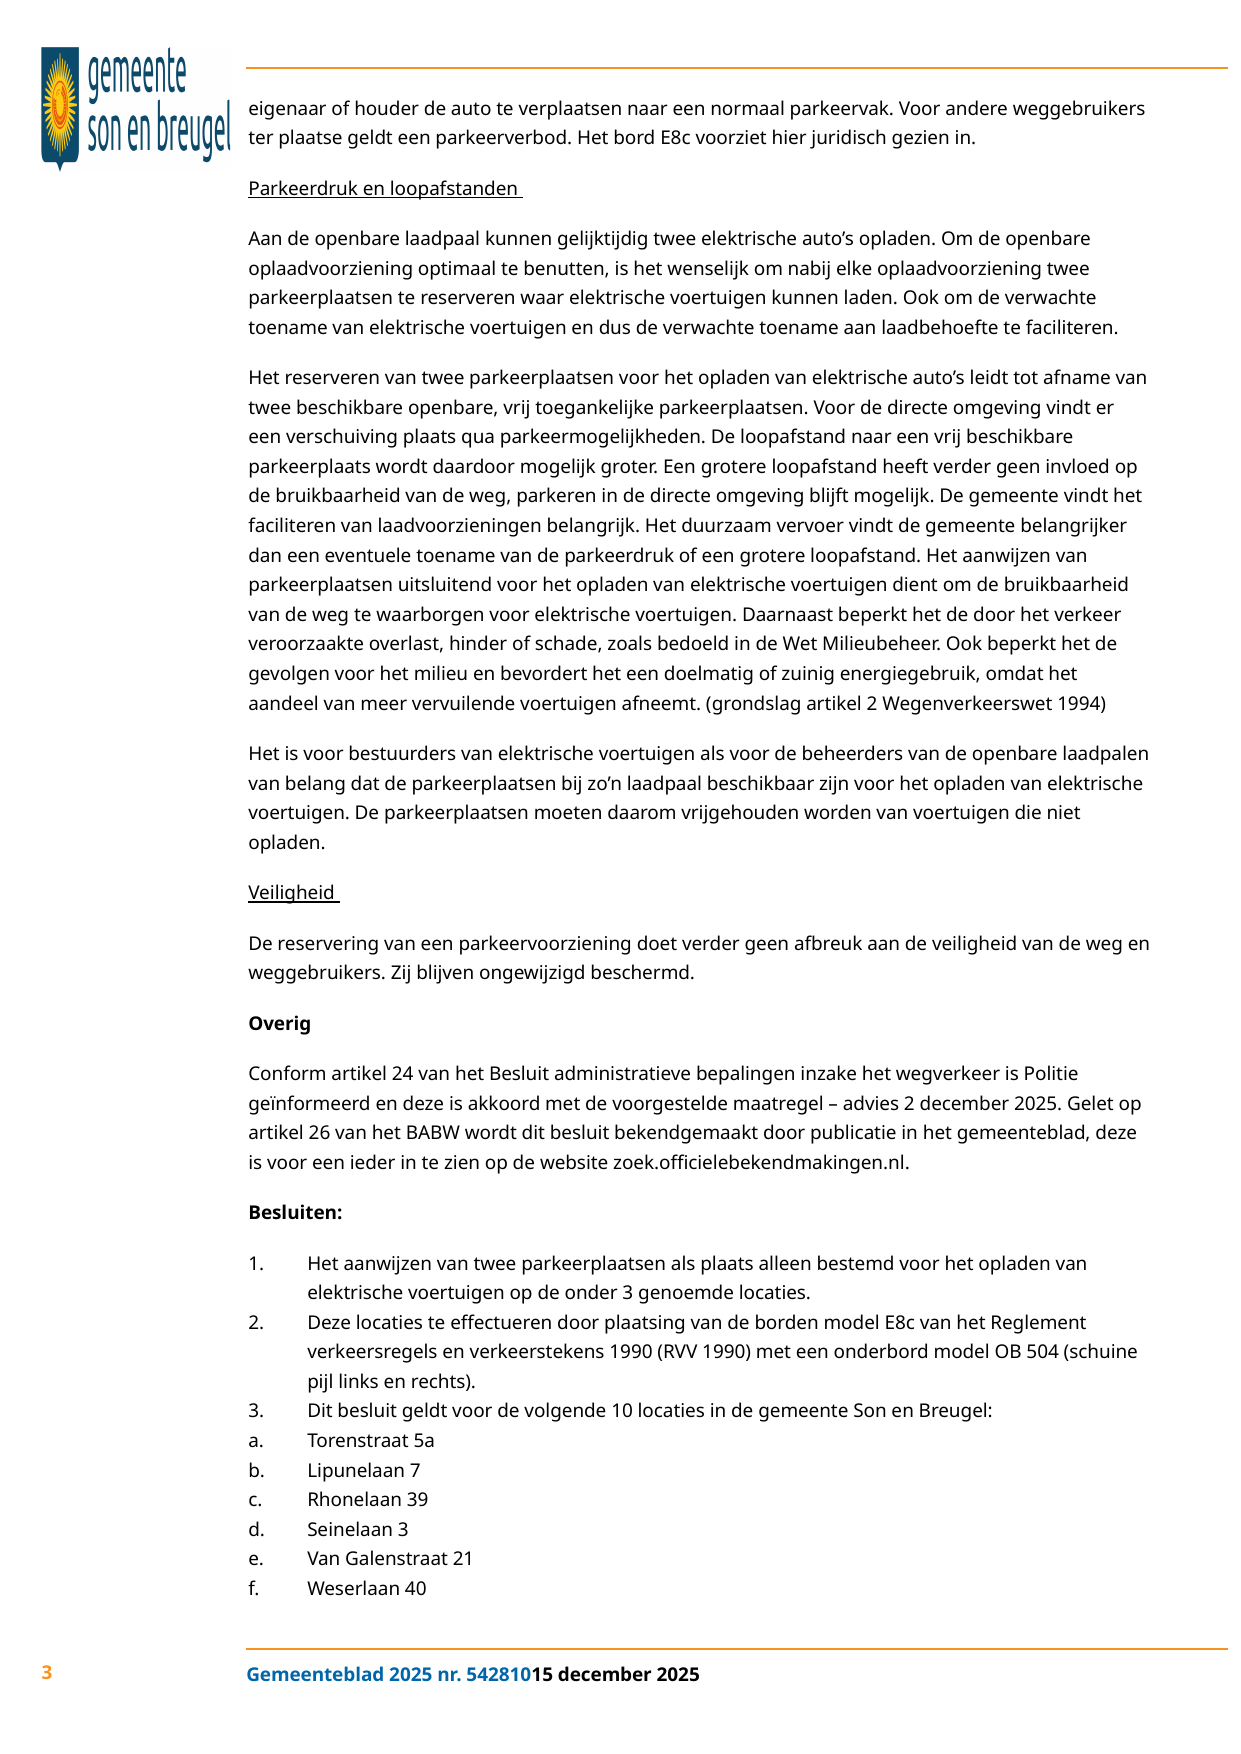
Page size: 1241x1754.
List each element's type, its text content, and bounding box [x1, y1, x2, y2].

list Rhonelaan 39 [248, 1486, 1152, 1512]
list Weserlaan 40 [248, 1575, 1152, 1601]
list Het aanwijzen van twee parkeerplaatsen als plaats alleen bestemd voor het opladen van elektrische voertuigen op de onder 3 genoemde locaties. [248, 1250, 1152, 1305]
text eigenaar of houder de auto te verplaatsen naar een normaal parkeervak. Voor andere weggebruikers ter plaatse geldt een parkeerverbod. Het bord E8c voorziet hier juridisch gezien in. [248, 95, 1152, 150]
text Het reserveren van twee parkeerplaatsen voor het opladen van elektrische auto’s leidt tot afname van twee beschikbare openbare, vrij toegankelijke parkeerplaatsen. Voor de directe omgeving vindt er een verschuiving plaats qua parkeermogelijkheden. De loopafstand naar een vrij beschikbare parkeerplaats wordt daardoor mogelijk groter. Een grotere loopafstand heeft verder geen invloed op de bruikbaarheid van de weg, parkeren in de directe omgeving blijft mogelijk. De gemeente vindt het faciliteren van laadvoorzieningen belangrijk. Het duurzaam vervoer vindt de gemeente belangrijker dan een eventuele toename van de parkeerdruk of een grotere loopafstand. Het aanwijzen van parkeerplaatsen uitsluitend voor het opladen van elektrische voertuigen dient om de bruikbaarheid van de weg te waarborgen voor elektrische voertuigen. Daarnaast beperkt het de door het verkeer veroorzaakte overlast, hinder of schade, zoals bedoeld in de Wet Milieubeheer. Ook beperkt het de gevolgen voor het milieu en bevordert het een doelmatig of zuinig energiegebruik, omdat het aandeel van meer vervuilende voertuigen afneemt. (grondslag artikel 2 Wegenverkeerswet 1994) [248, 364, 1152, 716]
text Parkeerdruk en loopafstanden [248, 175, 1152, 201]
list Seinelaan 3 [248, 1516, 1152, 1542]
list Lipunelaan 7 [248, 1457, 1152, 1483]
text De reservering van een parkeervoorziening doet verder geen afbreuk aan de veiligheid van de weg en weggebruikers. Zij blijven ongewijzigd beschermd. [248, 930, 1152, 985]
text Conform artikel 24 van het Besluit administratieve bepalingen inzake het wegverkeer is Politie geïnformeerd en deze is akkoord met de voorgestelde maatregel – advies 2 december 2025. Gelet op artikel 26 van het BABW wordt dit besluit bekendgemaakt door publicatie in het gemeenteblad, deze is voor een ieder in te zien op de website zoek.officielebekendmakingen.nl. [248, 1060, 1152, 1175]
list Deze locaties te effectueren door plaatsing van de borden model E8c van het Reglement verkeersregels en verkeerstekens 1990 (RVV 1990) met een onderbord model OB 504 (schuine pijl links en rechts). [248, 1309, 1152, 1394]
text Veiligheid [248, 879, 1152, 905]
text Overig [248, 1010, 1152, 1036]
text Besluiten: [248, 1199, 1152, 1225]
picture [41, 47, 231, 172]
list Van Galenstraat 21 [248, 1546, 1152, 1571]
list Dit besluit geldt voor de volgende 10 locaties in de gemeente Son en Breugel: [248, 1398, 1152, 1423]
list Torenstraat 5a [248, 1427, 1152, 1453]
text Het is voor bestuurders van elektrische voertuigen als voor de beheerders van de openbare laadpalen van belang dat de parkeerplaatsen bij zo’n laadpaal beschikbaar zijn voor het opladen van elektrische voertuigen. De parkeerplaatsen moeten daarom vrijgehouden worden van voertuigen die niet opladen. [248, 740, 1152, 855]
text Aan de openbare laadpaal kunnen gelijktijdig twee elektrische auto’s opladen. Om de openbare oplaadvoorziening optimaal te benutten, is het wenselijk om nabij elke oplaadvoorziening twee parkeerplaatsen te reserveren waar elektrische voertuigen kunnen laden. Ook om de verwachte toename van elektrische voertuigen en dus de verwachte toename aan laadbehoefte te faciliteren. [248, 225, 1152, 340]
